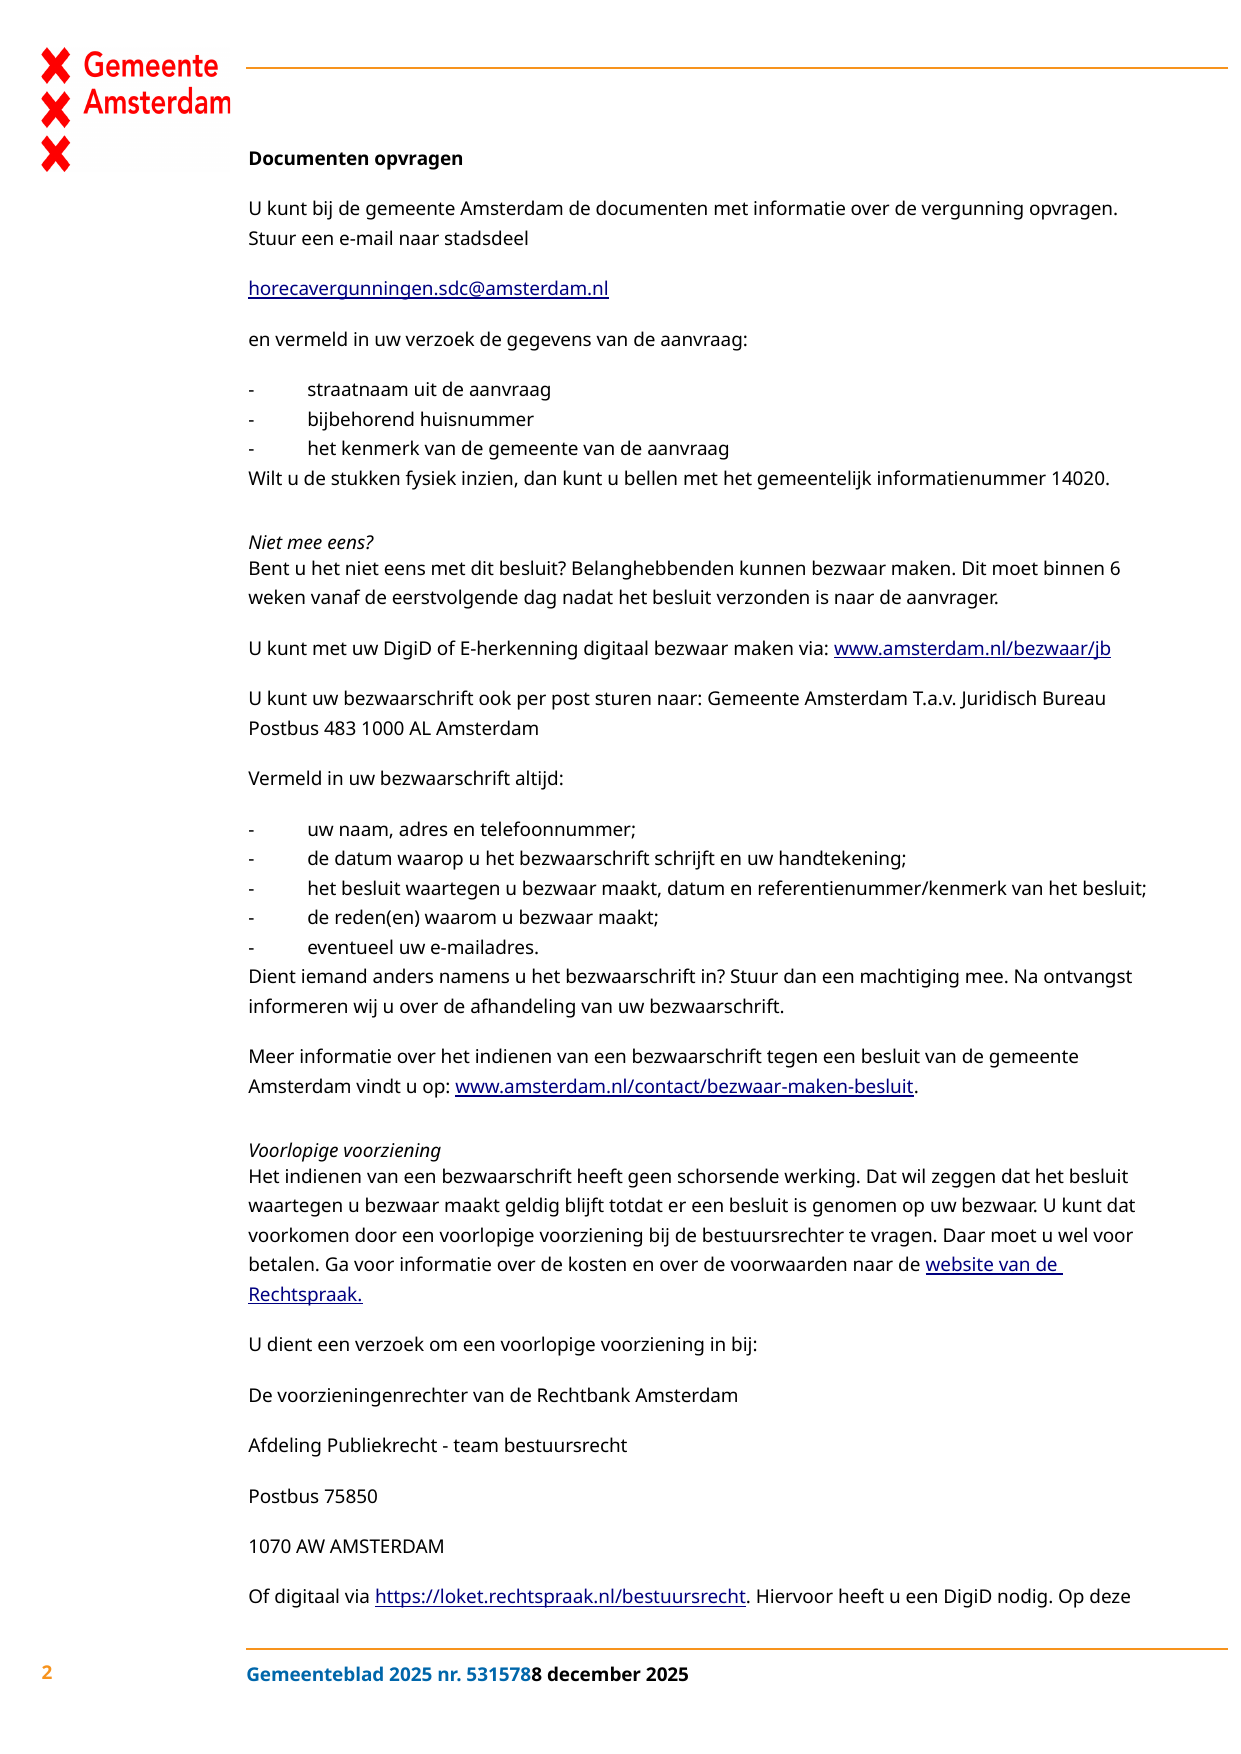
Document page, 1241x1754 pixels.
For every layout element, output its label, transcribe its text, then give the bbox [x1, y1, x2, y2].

text Of digitaal via https://loket.rechtspraak.nl/bestuursrecht. Hiervoor heeft u een DigiD nodig. Op deze [248, 1584, 1152, 1609]
list bijbehorend huisnummer [248, 406, 1152, 432]
text en vermeld in uw verzoek de gegevens van de aanvraag: [248, 326, 1152, 352]
text U kunt bij de gemeente Amsterdam de documenten met informatie over de vergunning opvragen. Stuur een e-mail naar stadsdeel [248, 196, 1152, 251]
text Wilt u de stukken fysiek inzien, dan kunt u bellen met het gemeentelijk informatienummer 14020. [248, 465, 1152, 491]
picture [41, 47, 231, 172]
list eventueel uw e-mailadres. [248, 934, 1152, 960]
text Meer informatie over het indienen van een bezwaarschrift tegen een besluit van de gemeente Amsterdam vindt u op: www.amsterdam.nl/contact/bezwaar-maken-besluit. [248, 1044, 1152, 1099]
text Documenten opvragen [248, 145, 1152, 171]
text Postbus 75850 [248, 1483, 1152, 1509]
text De voorzieningenrechter van de Rechtbank Amsterdam [248, 1382, 1152, 1408]
text U kunt met uw DigiD of E-herkenning digitaal bezwaar maken via: www.amsterdam.nl/bezwaar/jb [248, 635, 1152, 661]
list uw naam, adres en telefoonnummer; [248, 816, 1152, 841]
text Het indienen van een bezwaarschrift heeft geen schorsende werking. Dat wil zeggen dat het besluit waartegen u bezwaar maakt geldig blijft totdat er een besluit is genomen op uw bezwaar. U kunt dat voorkomen door een voorlopige voorziening bij de bestuursrechter te vragen. Daar moet u wel voor betalen. Ga voor informatie over de kosten en over de voorwaarden naar de website van de Rechtspraak. [248, 1163, 1152, 1307]
list de reden(en) waarom u bezwaar maakt; [248, 904, 1152, 930]
text 1070 AW AMSTERDAM [248, 1533, 1152, 1559]
text Afdeling Publiekrecht - team bestuursrecht [248, 1432, 1152, 1458]
text Vermeld in uw bezwaarschrift altijd: [248, 765, 1152, 791]
list het besluit waartegen u bezwaar maakt, datum en referentienummer/kenmerk van het besluit; [248, 875, 1152, 901]
text Dient iemand anders namens u het bezwaarschrift in? Stuur dan een machtiging mee. Na ontvangst informeren wij u over de afhandeling van uw bezwaarschrift. [248, 964, 1152, 1019]
text horecavergunningen.sdc@amsterdam.nl [248, 276, 1152, 301]
list de datum waarop u het bezwaarschrift schrijft en uw handtekening; [248, 845, 1152, 871]
text U kunt uw bezwaarschrift ook per post sturen naar: Gemeente Amsterdam T.a.v. Juridisch Bureau Postbus 483 1000 AL Amsterdam [248, 685, 1152, 741]
text Voorlopige voorziening [248, 1137, 1152, 1163]
text U dient een verzoek om een voorlopige voorziening in bij: [248, 1332, 1152, 1357]
list straatnaam uit de aanvraag [248, 376, 1152, 402]
list het kenmerk van de gemeente van de aanvraag [248, 436, 1152, 461]
text Bent u het niet eens met dit besluit? Belanghebbenden kunnen bezwaar maken. Dit moet binnen 6 weken vanaf de eerstvolgende dag nadat het besluit verzonden is naar de aanvrager. [248, 555, 1152, 610]
text Niet mee eens? [248, 529, 1152, 555]
